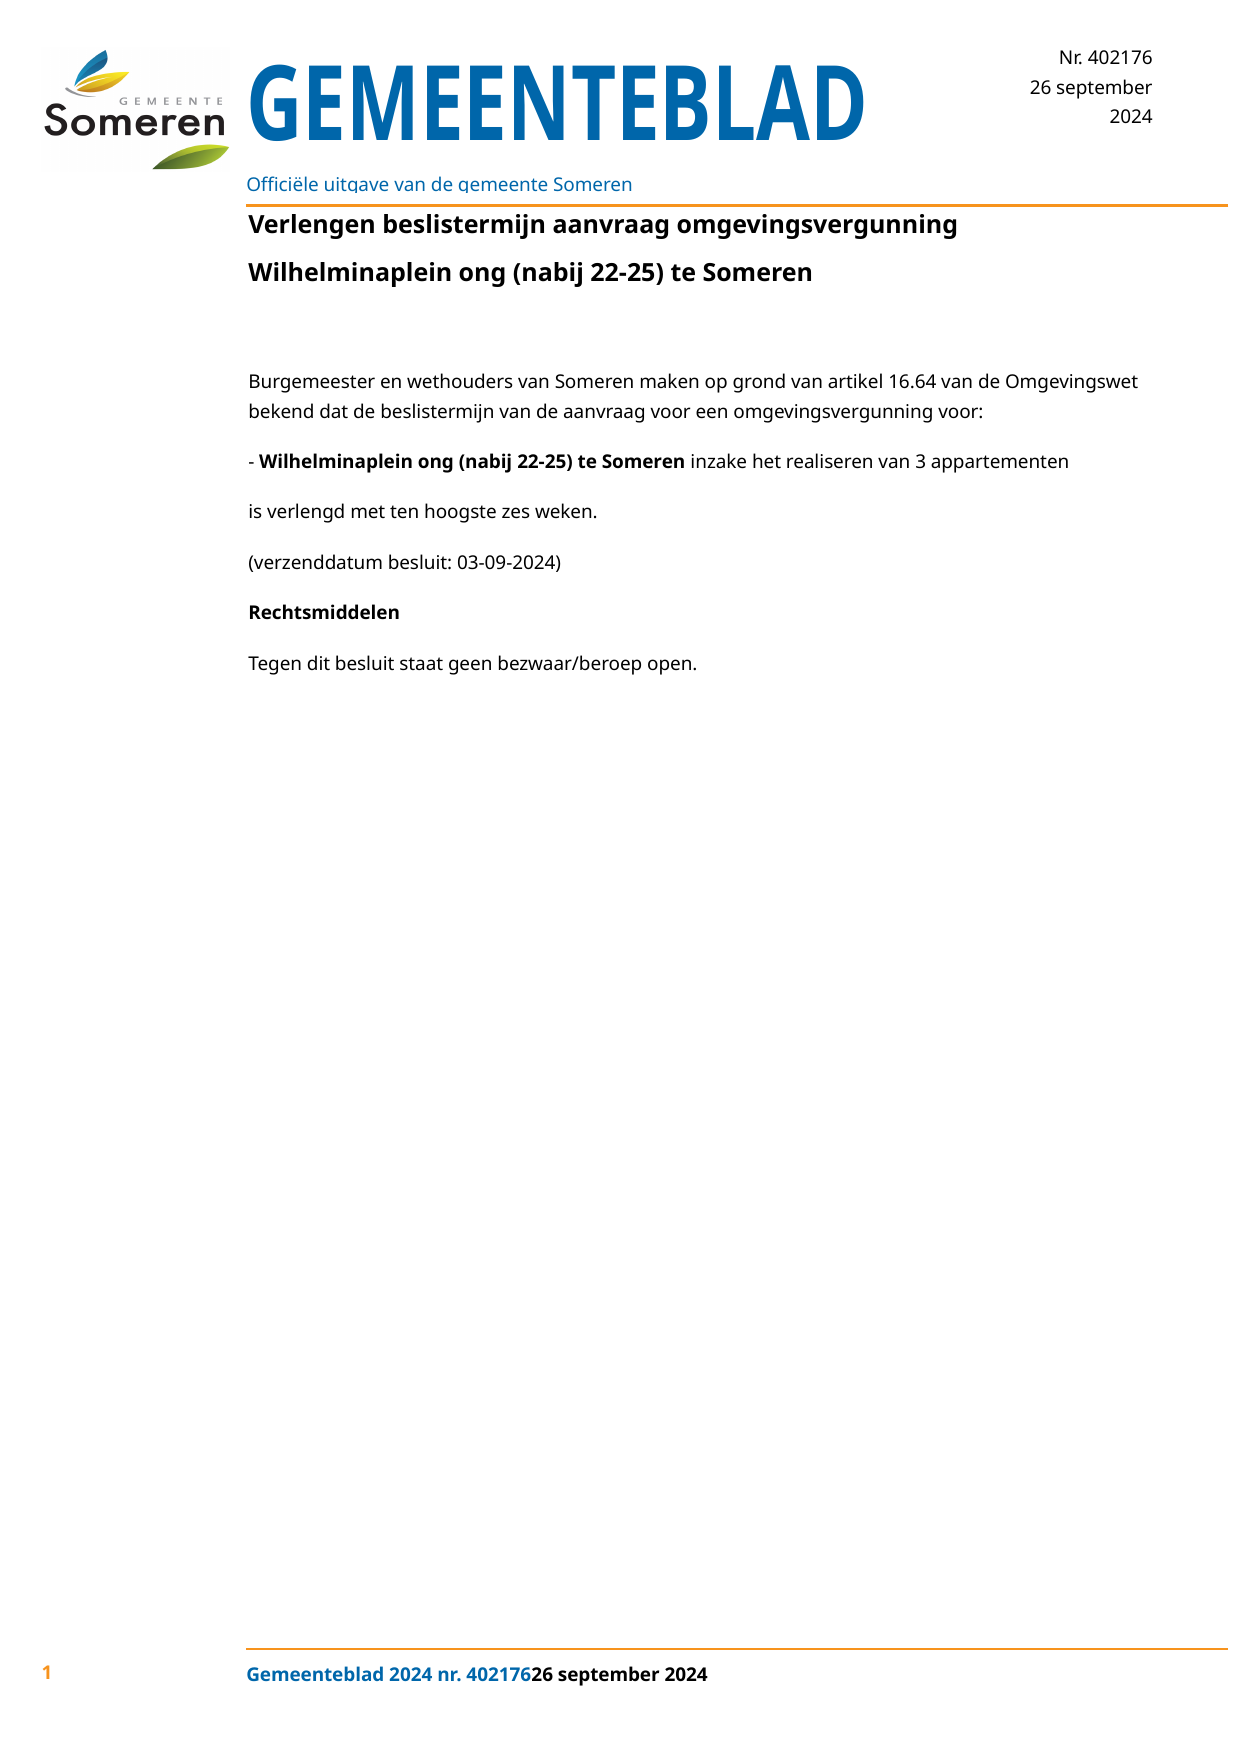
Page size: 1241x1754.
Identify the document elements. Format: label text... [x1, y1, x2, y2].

text Verlengen beslistermijn aanvraag omgevingsvergunning Wilhelminaplein ong (nabij 22-25) te Someren [248, 207, 1152, 288]
text Burgemeester en wethouders van Someren maken op grond van artikel 16.64 van de Omgevingswet bekend dat de beslistermijn van de aanvraag voor een omgevingsvergunning voor: [248, 368, 1152, 424]
text (verzenddatum besluit: 03-09-2024) [248, 549, 1152, 575]
picture [41, 47, 231, 172]
text is verlengd met ten hoogste zes weken. [248, 499, 1152, 524]
text Tegen dit besluit staat geen bezwaar/beroep open. [248, 650, 1152, 676]
text - Wilhelminaplein ong (nabij 22-25) te Someren inzake het realiseren van 3 appartementen [248, 448, 1152, 474]
text Rechtsmiddelen [248, 599, 1152, 625]
